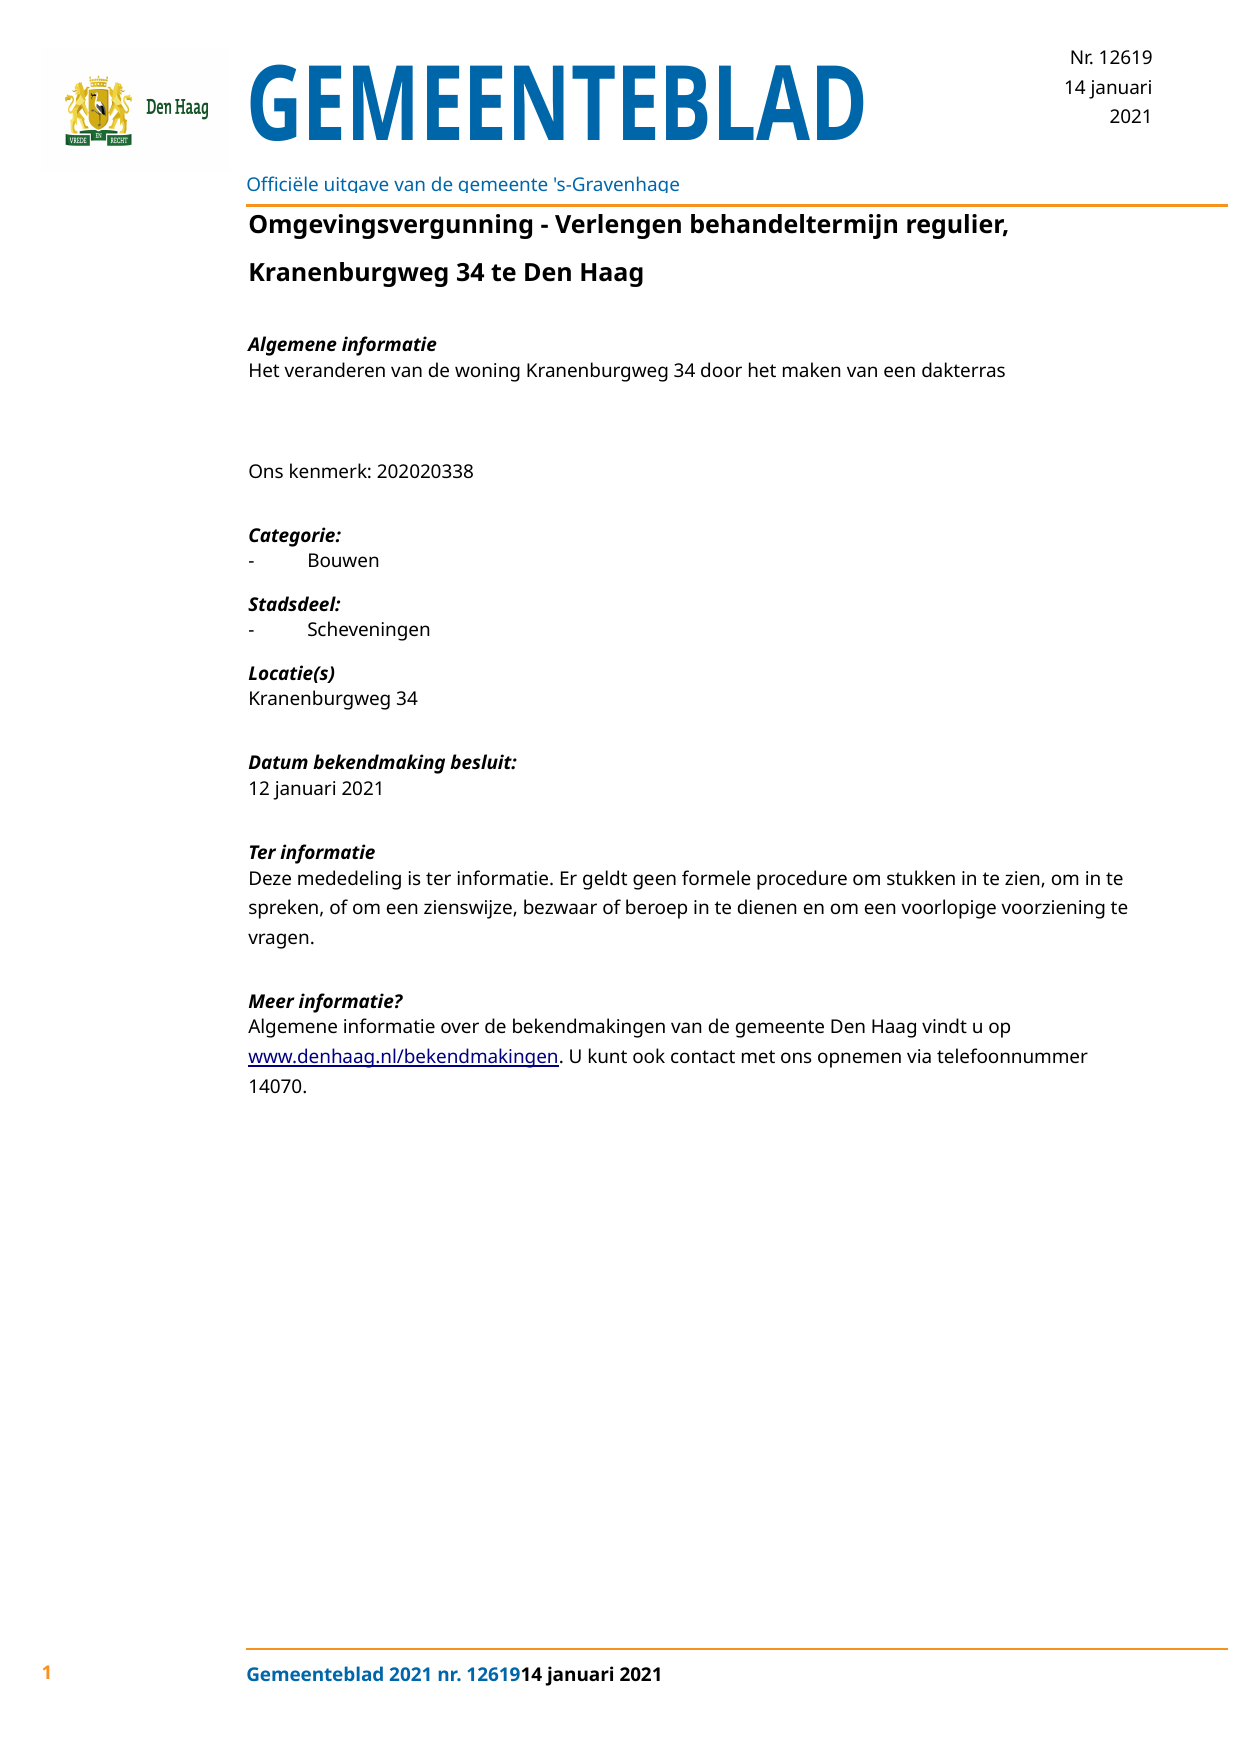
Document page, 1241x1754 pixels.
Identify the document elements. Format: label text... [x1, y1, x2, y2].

text Meer informatie? [248, 988, 1152, 1014]
text Omgevingsvergunning - Verlengen behandeltermijn regulier, Kranenburgweg 34 te Den Haag [248, 207, 1152, 288]
text Deze mededeling is ter informatie. Er geldt geen formele procedure om stukken in te zien, om in te spreken, of om een zienswijze, bezwaar of beroep in te dienen en om een voorlopige voorziening te vragen. [248, 865, 1152, 950]
text Algemene informatie over de bekendmakingen van de gemeente Den Haag vindt u op www.denhaag.nl/bekendmakingen. U kunt ook contact met ons opnemen via telefoonnummer 14070. [248, 1014, 1152, 1098]
picture [41, 47, 231, 172]
text Datum bekendmaking besluit: [248, 749, 1152, 775]
text Categorie: [248, 522, 1152, 548]
text Algemene informatie [248, 331, 1152, 357]
text Locatie(s) [248, 660, 1152, 685]
text Ter informatie [248, 839, 1152, 865]
list Bouwen [248, 548, 1152, 573]
text Ons kenmerk: 202020338 [248, 458, 1152, 484]
text Kranenburgweg 34 [248, 685, 1152, 711]
text Stadsdeel: [248, 591, 1152, 617]
text 12 januari 2021 [248, 775, 1152, 801]
text Het veranderen van de woning Kranenburgweg 34 door het maken van een dakterras [248, 357, 1152, 383]
list Scheveningen [248, 617, 1152, 642]
